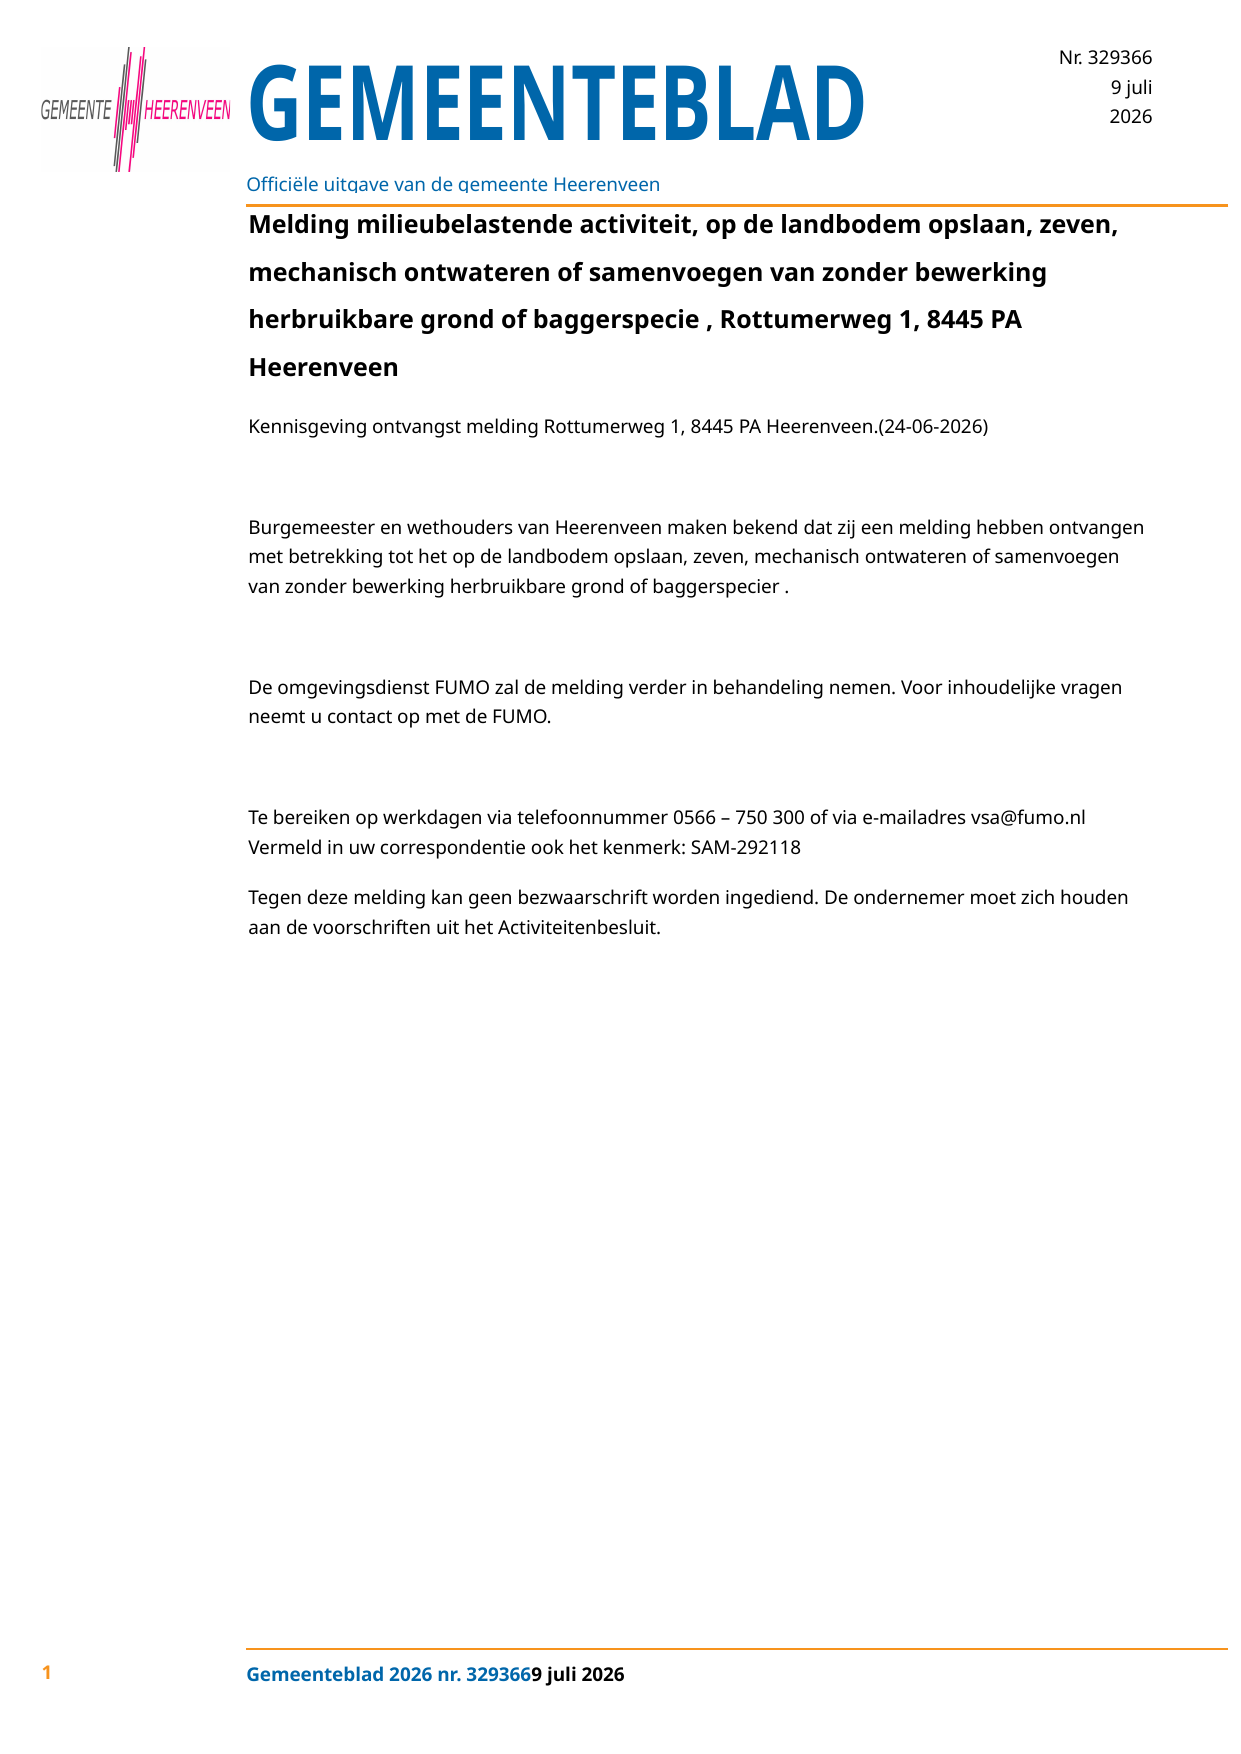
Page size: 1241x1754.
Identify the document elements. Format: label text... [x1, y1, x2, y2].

text Melding milieubelastende activiteit, op de landbodem opslaan, zeven, mechanisch ontwateren of samenvoegen van zonder bewerking herbruikbare grond of baggerspecie , Rottumerweg 1, 8445 PA Heerenveen [248, 207, 1152, 384]
text Burgemeester en wethouders van Heerenveen maken bekend dat zij een melding hebben ontvangen met betrekking tot het op de landbodem opslaan, zeven, mechanisch ontwateren of samenvoegen van zonder bewerking herbruikbare grond of baggerspecier . [248, 514, 1152, 599]
picture [41, 47, 231, 172]
text Tegen deze melding kan geen bezwaarschrift worden ingediend. De ondernemer moet zich houden aan de voorschriften uit het Activiteitenbesluit. [248, 884, 1152, 940]
text De omgevingsdienst FUMO zal de melding verder in behandeling nemen. Voor inhoudelijke vragen neemt u contact op met de FUMO. [248, 674, 1152, 729]
text Te bereiken op werkdagen via telefoonnummer 0566 – 750 300 of via e-mailadres vsa@fumo.nl Vermeld in uw correspondentie ook het kenmerk: SAM-292118 [248, 804, 1152, 860]
text Kennisgeving ontvangst melding Rottumerweg 1, 8445 PA Heerenveen.(24-06-2026) [248, 413, 1152, 439]
